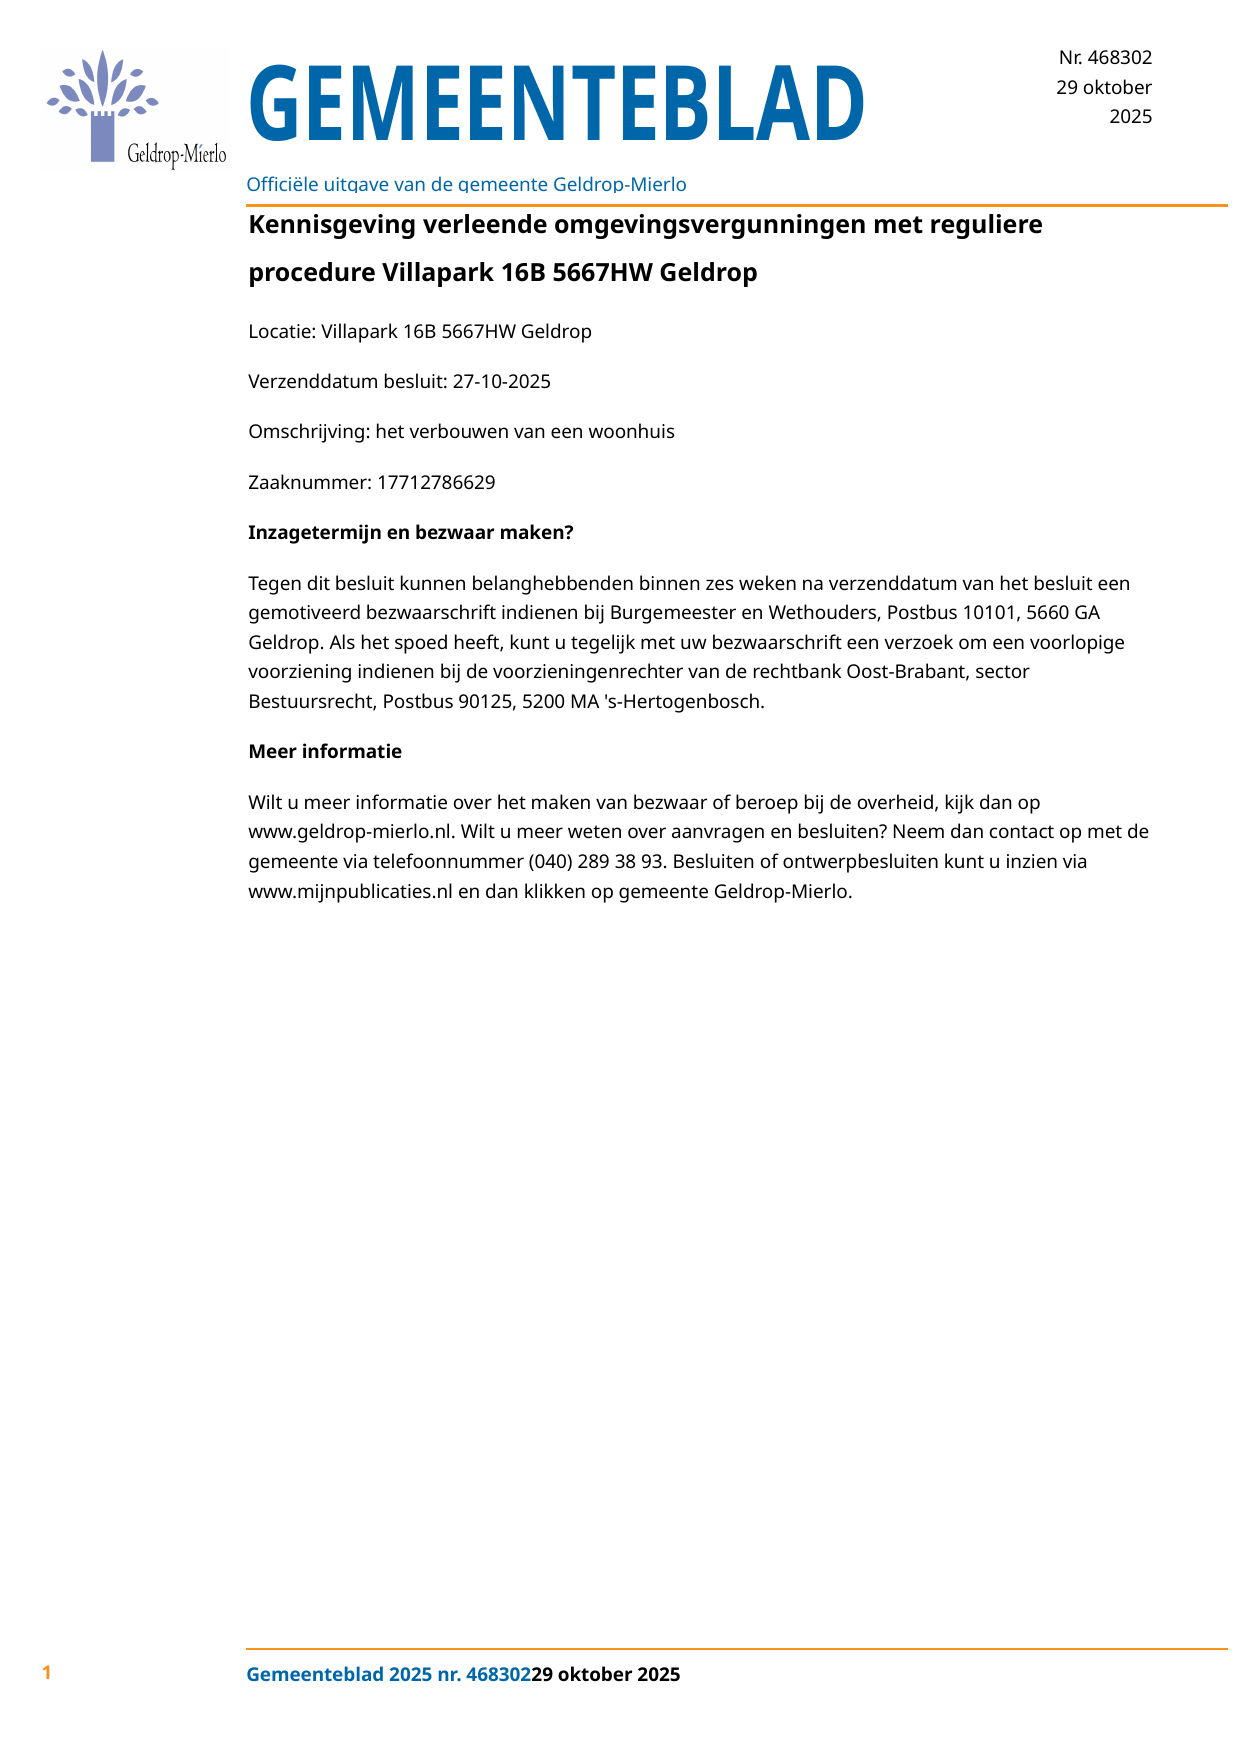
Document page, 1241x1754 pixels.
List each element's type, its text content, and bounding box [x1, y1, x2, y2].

text Inzagetermijn en bezwaar maken? [248, 519, 1152, 545]
text Kennisgeving verleende omgevingsvergunningen met reguliere procedure Villapark 16B 5667HW Geldrop [248, 207, 1152, 288]
text Locatie: Villapark 16B 5667HW Geldrop [248, 318, 1152, 344]
text Meer informatie [248, 739, 1152, 764]
picture [41, 47, 231, 172]
text Zaaknummer: 17712786629 [248, 469, 1152, 495]
text Omschrijving: het verbouwen van een woonhuis [248, 419, 1152, 444]
text Tegen dit besluit kunnen belanghebbenden binnen zes weken na verzenddatum van het besluit een gemotiveerd bezwaarschrift indienen bij Burgemeester en Wethouders, Postbus 10101, 5660 GA Geldrop. Als het spoed heeft, kunt u tegelijk met uw bezwaarschrift een verzoek om een voorlopige voorziening indienen bij de voorzieningenrechter van de rechtbank Oost-Brabant, sector Bestuursrecht, Postbus 90125, 5200 MA 's-Hertogenbosch. [248, 570, 1152, 714]
text Verzenddatum besluit: 27-10-2025 [248, 368, 1152, 394]
text Wilt u meer informatie over het maken van bezwaar of beroep bij de overheid, kijk dan op www.geldrop-mierlo.nl. Wilt u meer weten over aanvragen en besluiten? Neem dan contact op met de gemeente via telefoonnummer (040) 289 38 93. Besluiten of ontwerpbesluiten kunt u inzien via www.mijnpublicaties.nl en dan klikken op gemeente Geldrop-Mierlo. [248, 789, 1152, 904]
